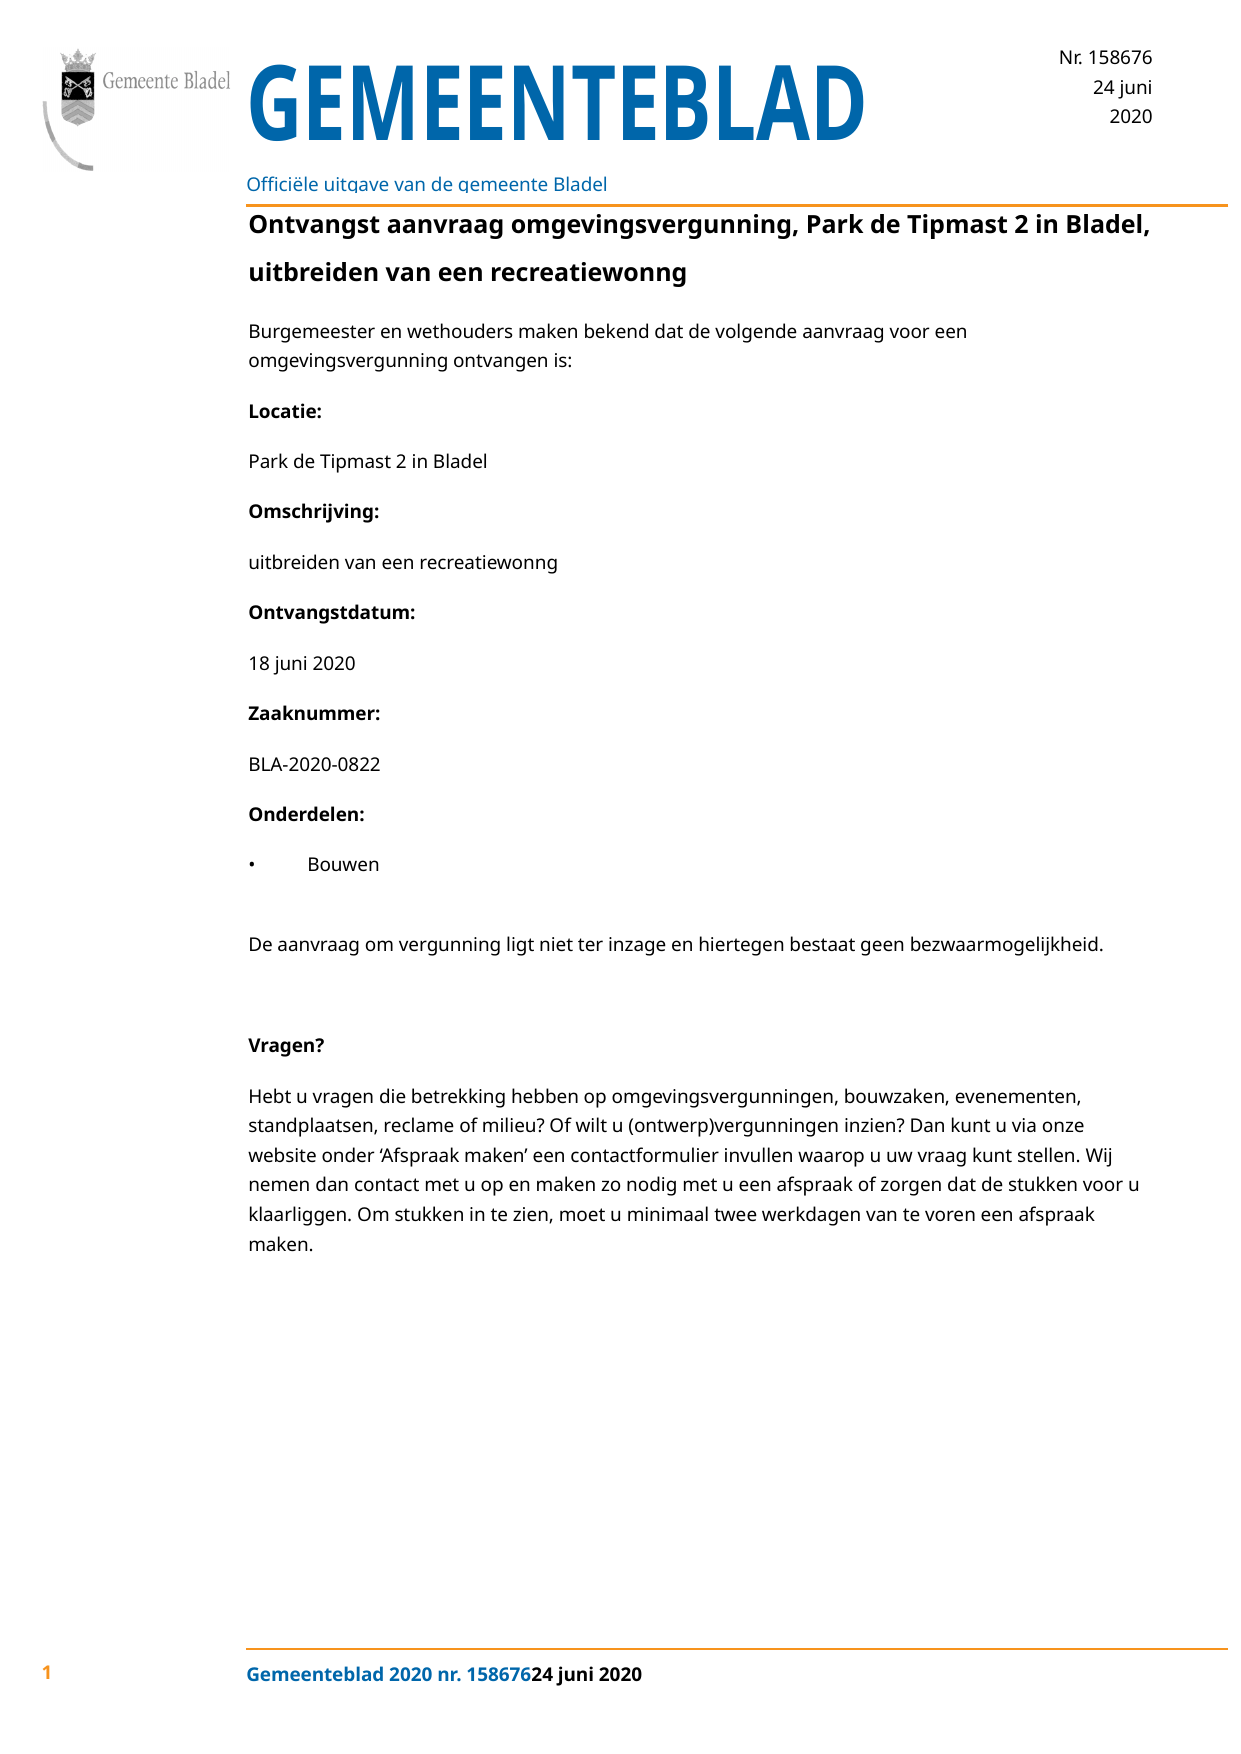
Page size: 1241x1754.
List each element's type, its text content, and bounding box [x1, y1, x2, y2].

text Locatie: [248, 398, 1152, 424]
text Zaaknummer: [248, 700, 1152, 726]
text Omschrijving: [248, 499, 1152, 524]
text 18 juni 2020 [248, 650, 1152, 676]
text Onderdelen: [248, 801, 1152, 827]
text Ontvangstdatum: [248, 599, 1152, 625]
text uitbreiden van een recreatiewonng [248, 549, 1152, 575]
text Hebt u vragen die betrekking hebben op omgevingsvergunningen, bouwzaken, evenementen, standplaatsen, reclame of milieu? Of wilt u (ontwerp)vergunningen inzien? Dan kunt u via onze website onder ‘Afspraak maken’ een contactformulier invullen waarop u uw vraag kunt stellen. Wij nemen dan contact met u op en maken zo nodig met u een afspraak of zorgen dat de stukken voor u klaarliggen. Om stukken in te zien, moet u minimaal twee werkdagen van te voren een afspraak maken. [248, 1083, 1152, 1257]
text De aanvraag om vergunning ligt niet ter inzage en hiertegen bestaat geen bezwaarmogelijkheid. [248, 932, 1152, 957]
text Ontvangst aanvraag omgevingsvergunning, Park de Tipmast 2 in Bladel, uitbreiden van een recreatiewonng [248, 207, 1152, 288]
text Vragen? [248, 1032, 1152, 1058]
text BLA-2020-0822 [248, 751, 1152, 777]
text Burgemeester en wethouders maken bekend dat de volgende aanvraag voor een omgevingsvergunning ontvangen is: [248, 318, 1152, 373]
picture [41, 47, 231, 172]
text Park de Tipmast 2 in Bladel [248, 448, 1152, 474]
list Bouwen [248, 852, 1152, 877]
